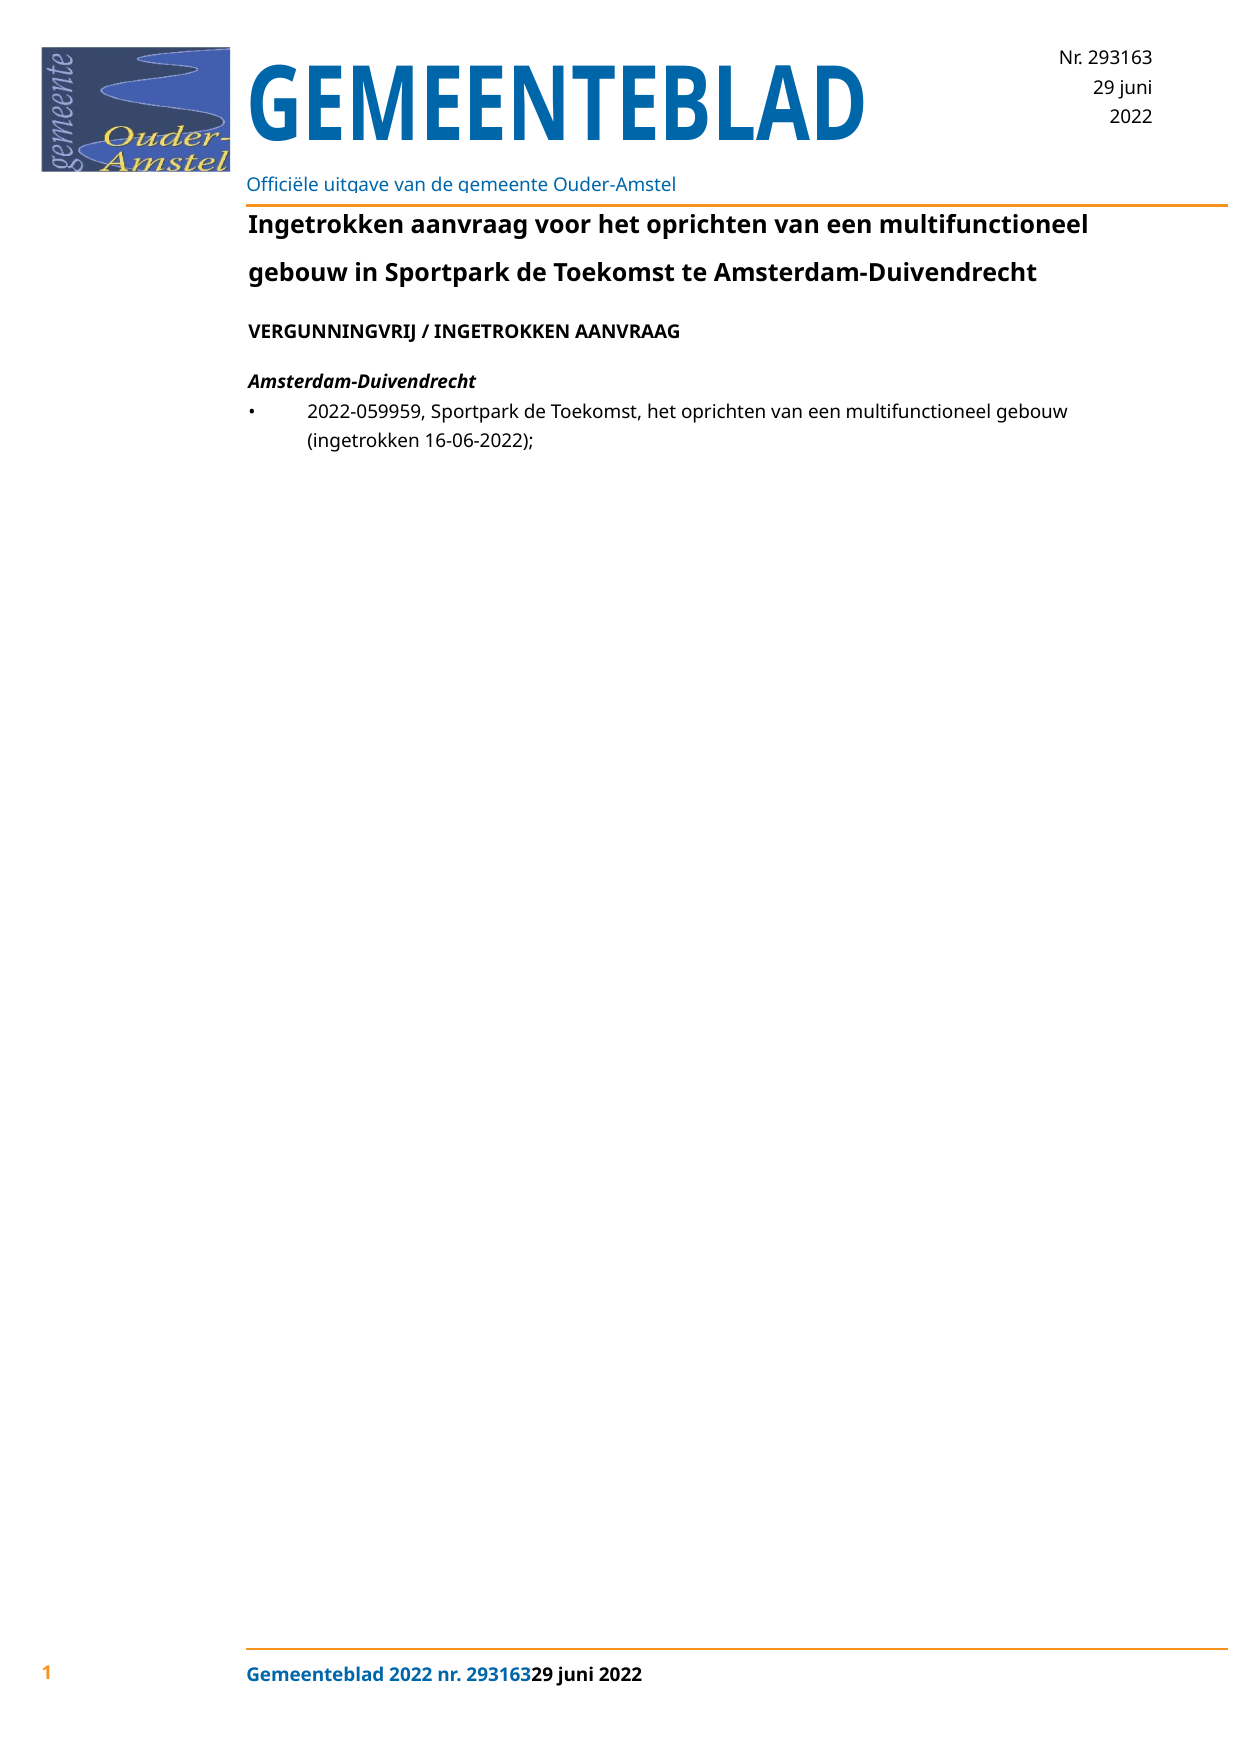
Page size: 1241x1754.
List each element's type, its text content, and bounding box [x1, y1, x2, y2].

picture [41, 47, 231, 172]
text Ingetrokken aanvraag voor het oprichten van een multifunctioneel gebouw in Sportpark de Toekomst te Amsterdam-Duivendrecht [248, 207, 1152, 288]
list 2022-059959, Sportpark de Toekomst, het oprichten van een multifunctioneel gebouw (ingetrokken 16-06-2022); [248, 398, 1152, 453]
text VERGUNNINGVRIJ / INGETROKKEN AANVRAAG [248, 318, 1152, 344]
text Amsterdam-Duivendrecht [248, 368, 1152, 394]
